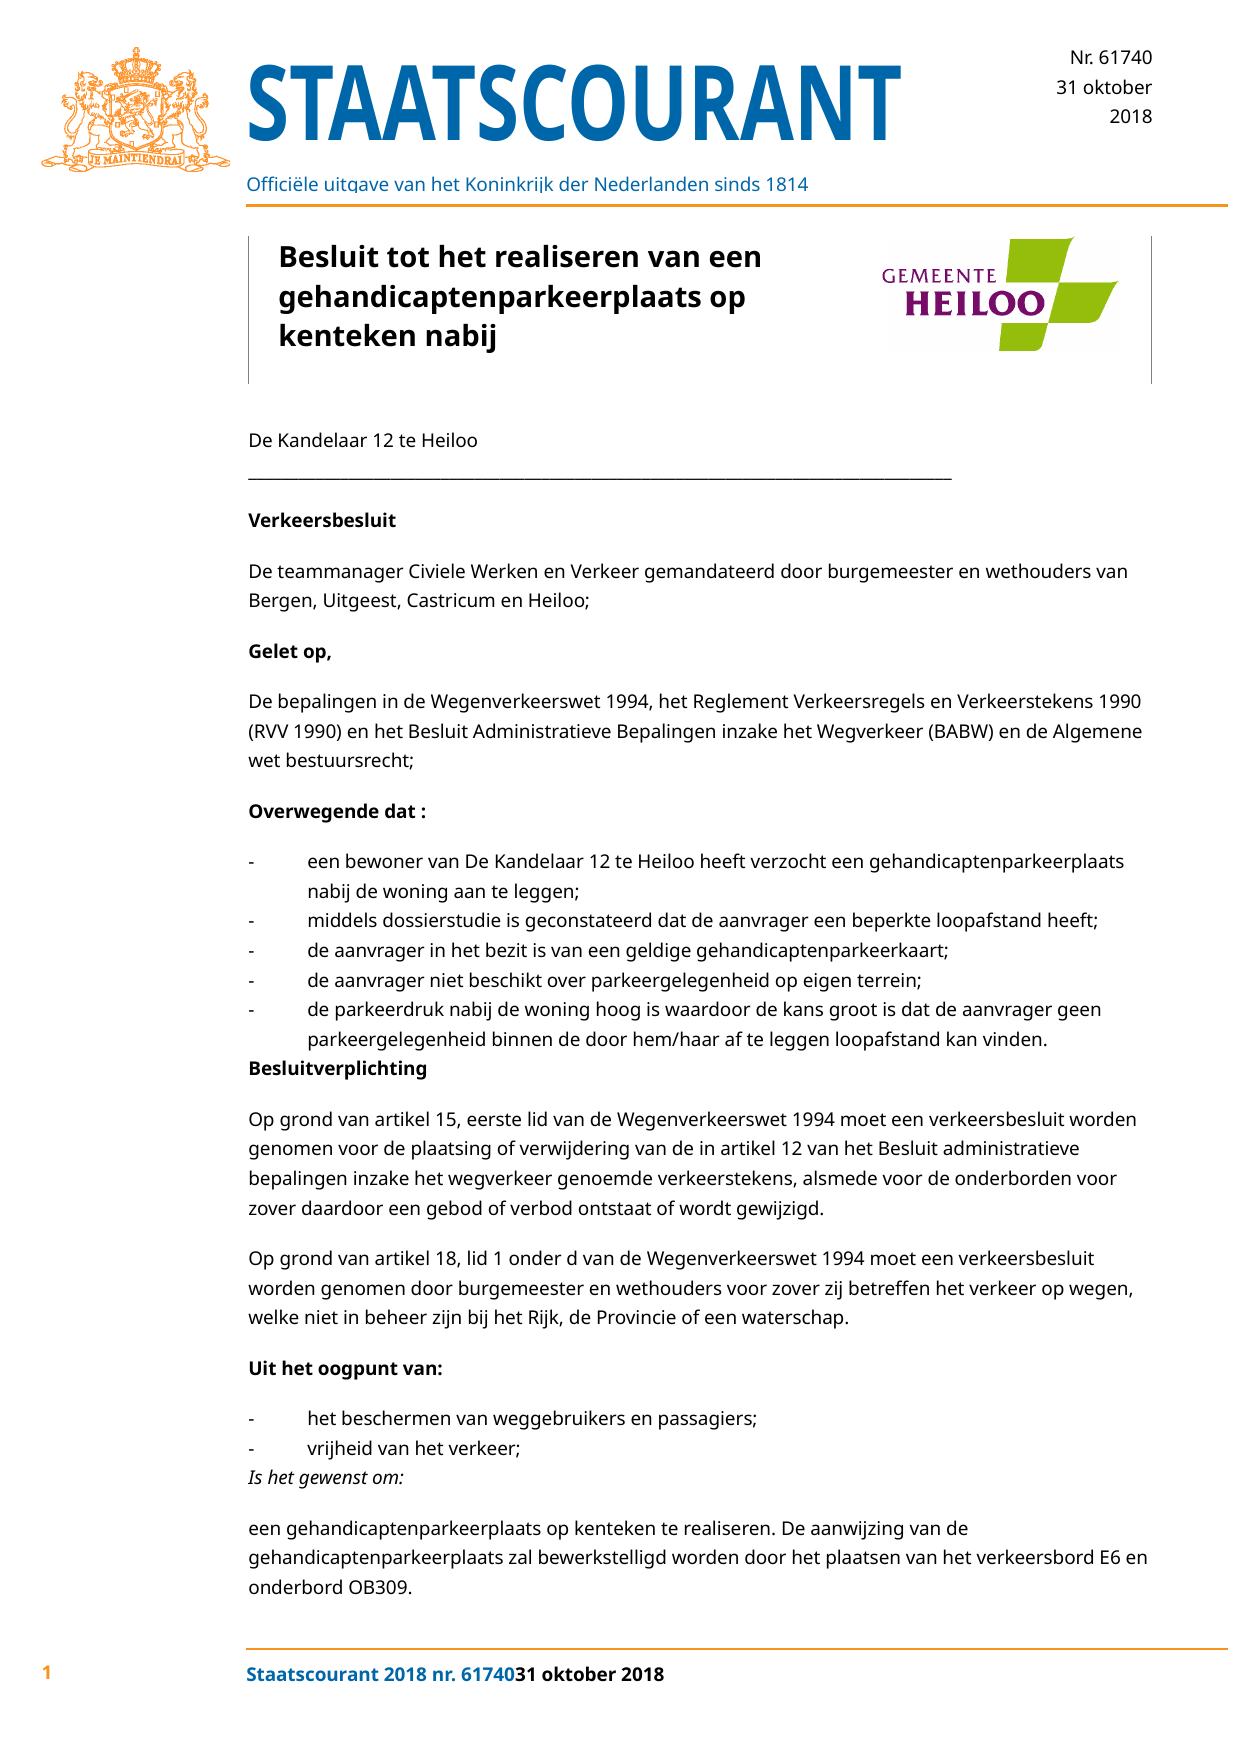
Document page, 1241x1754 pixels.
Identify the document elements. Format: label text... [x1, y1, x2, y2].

text De teammanager Civiele Werken en Verkeer gemandateerd door burgemeester en wethouders van Bergen, Uitgeest, Castricum en Heiloo; [248, 558, 1152, 613]
text Verkeersbesluit [248, 508, 1152, 533]
picture [882, 236, 1119, 351]
table_header Besluit tot het realiseren van een gehandicaptenparkeerplaats op kenteken nabij [249, 236, 850, 384]
list vrijheid van het verkeer; [248, 1435, 1152, 1460]
list het beschermen van weggebruikers en passagiers; [248, 1405, 1152, 1431]
list een bewoner van De Kandelaar 12 te Heiloo heeft verzocht een gehandicaptenparkeerplaats nabij de woning aan te leggen; [248, 848, 1152, 904]
text Gelet op, [248, 638, 1152, 664]
text Op grond van artikel 15, eerste lid van de Wegenverkeerswet 1994 moet een verkeersbesluit worden genomen voor de plaatsing of verwijdering van de in artikel 12 van het Besluit administratieve bepalingen inzake het wegverkeer genoemde verkeerstekens, alsmede voor de onderborden voor zover daardoor een gebod of verbod ontstaat of wordt gewijzigd. [248, 1106, 1152, 1220]
text De bepalingen in de Wegenverkeerswet 1994, het Reglement Verkeersregels en Verkeerstekens 1990 (RVV 1990) en het Besluit Administratieve Bepalingen inzake het Wegverkeer (BABW) en de Algemene wet bestuursrecht; [248, 688, 1152, 773]
text Op grond van artikel 18, lid 1 onder d van de Wegenverkeerswet 1994 moet een verkeersbesluit worden genomen door burgemeester en wethouders voor zover zij betreffen het verkeer op wegen, welke niet in beheer zijn bij het Rijk, de Provincie of een waterschap. [248, 1245, 1152, 1330]
text Overwegende dat : [248, 798, 1152, 824]
list middels dossierstudie is geconstateerd dat de aanvrager een beperkte loopafstand heeft; [248, 908, 1152, 933]
text een gehandicaptenparkeerplaats op kenteken te realiseren. De aanwijzing van de gehandicaptenparkeerplaats zal bewerkstelligd worden door het plaatsen van het verkeersbord E6 en onderbord OB309. [248, 1515, 1152, 1599]
text Is het gewenst om: [248, 1464, 1152, 1490]
list de aanvrager in het bezit is van een geldige gehandicaptenparkeerkaart; [248, 937, 1152, 963]
text Uit het oogpunt van: [248, 1355, 1152, 1380]
table_header [850, 236, 1151, 384]
list de parkeerdruk nabij de woning hoog is waardoor de kans groot is dat de aanvrager geen parkeergelegenheid binnen de door hem/haar af te leggen loopafstand kan vinden. [248, 996, 1152, 1052]
list de aanvrager niet beschikt over parkeergelegenheid op eigen terrein; [248, 967, 1152, 992]
text Besluitverplichting [248, 1056, 1152, 1081]
text De Kandelaar 12 te Heiloo ____________________________________________________________________________________ [248, 428, 1152, 483]
picture [41, 47, 231, 172]
